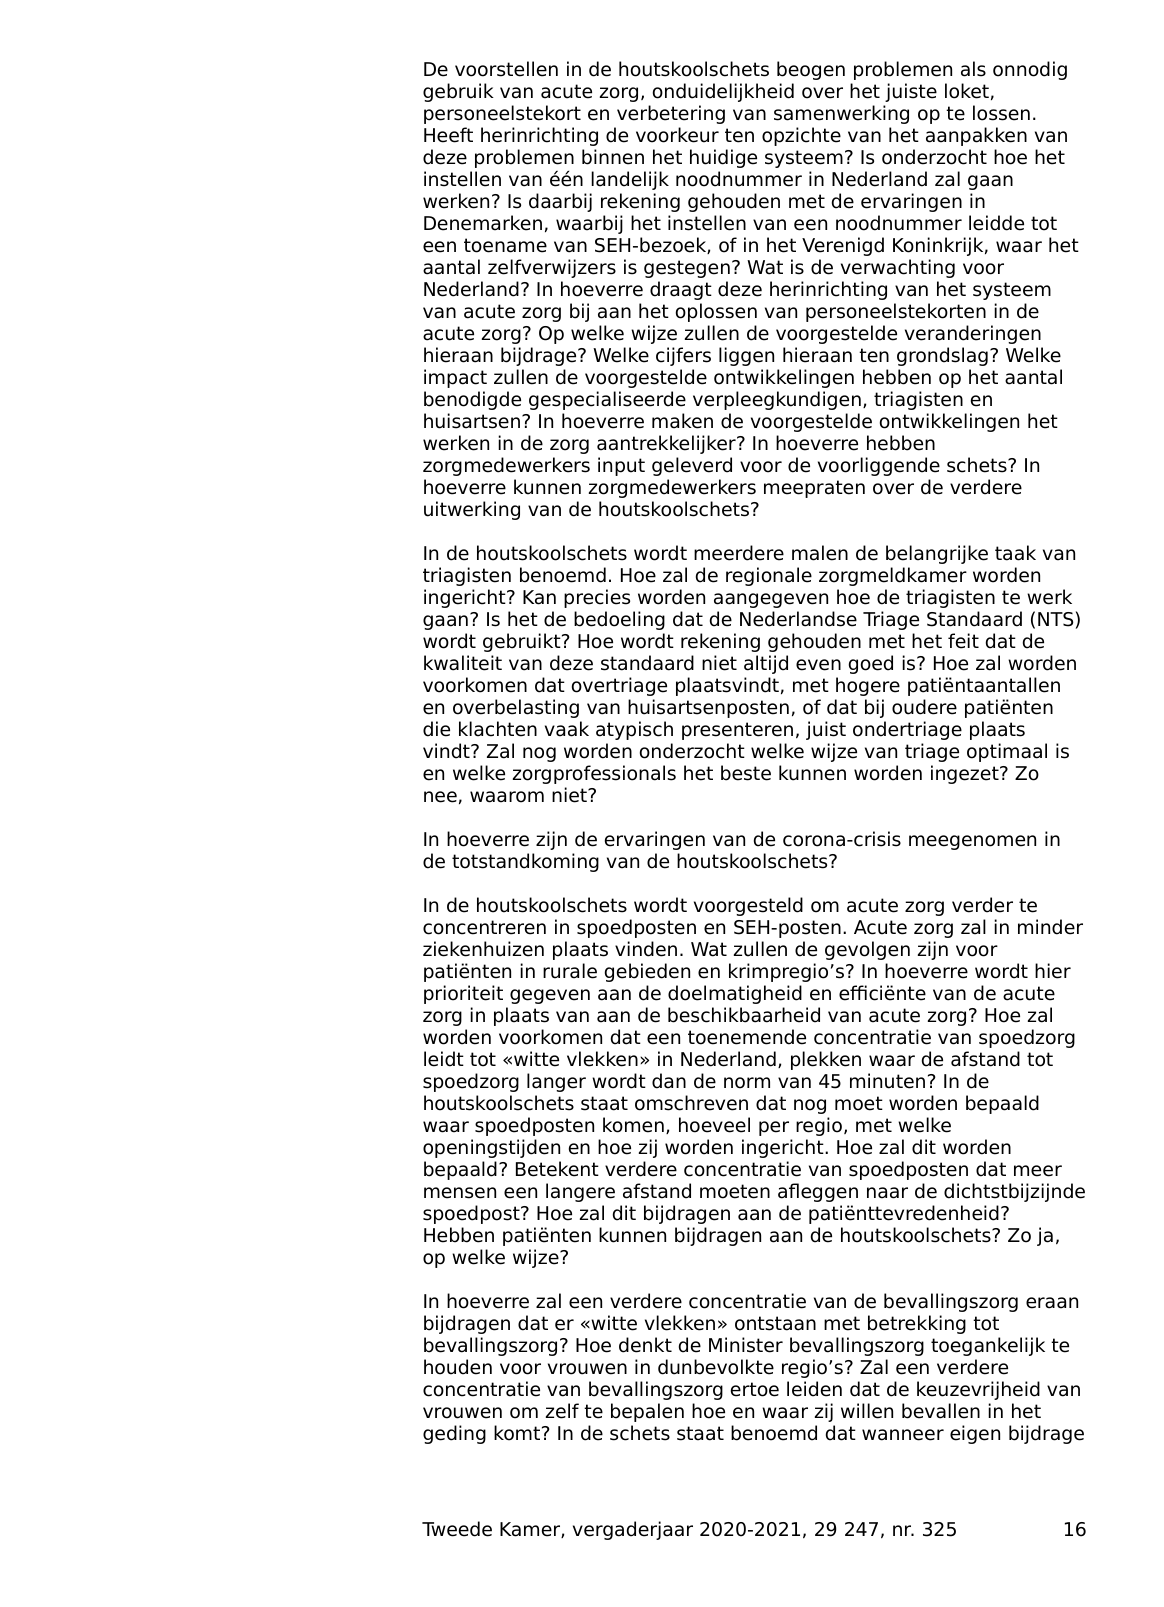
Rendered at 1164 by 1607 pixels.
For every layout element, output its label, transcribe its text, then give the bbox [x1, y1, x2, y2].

text In hoeverre zal een verdere concentratie van de bevallingszorg eraan bijdragen dat er «witte vlekken» ontstaan met betrekking tot bevallingszorg? Hoe denkt de Minister bevallingszorg toegankelijk te houden voor vrouwen in dunbevolkte regio’s? Zal een verdere concentratie van bevallingszorg ertoe leiden dat de keuzevrijheid van vrouwen om zelf te bepalen hoe en waar zij willen bevallen in het geding komt? In de schets staat benoemd dat wanneer eigen bijdrage [422, 1291, 1087, 1444]
text De voorstellen in de houtskoolschets beogen problemen als onnodig gebruik van acute zorg, onduidelijkheid over het juiste loket, personeelstekort en verbetering van samenwerking op te lossen. Heeft herinrichting de voorkeur ten opzichte van het aanpakken van deze problemen binnen het huidige systeem? Is onderzocht hoe het instellen van één landelijk noodnummer in Nederland zal gaan werken? Is daarbij rekening gehouden met de ervaringen in Denemarken, waarbij het instellen van een noodnummer leidde tot een toename van SEH-bezoek, of in het Verenigd Koninkrijk, waar het aantal zelfverwijzers is gestegen? Wat is de verwachting voor Nederland? In hoeverre draagt deze herinrichting van het systeem van acute zorg bij aan het oplossen van personeelstekorten in de acute zorg? Op welke wijze zullen de voorgestelde veranderingen hieraan bijdrage? Welke cijfers liggen hieraan ten grondslag? Welke impact zullen de voorgestelde ontwikkelingen hebben op het aantal benodigde gespecialiseerde verpleegkundigen, triagisten en huisartsen? In hoeverre maken de voorgestelde ontwikkelingen het werken in de zorg aantrekkelijker? In hoeverre hebben zorgmedewerkers input geleverd voor de voorliggende schets? In hoeverre kunnen zorgmedewerkers meepraten over de verdere uitwerking van de houtskoolschets? [422, 59, 1087, 521]
text In hoeverre zijn de ervaringen van de corona-crisis meegenomen in de totstandkoming van de houtskoolschets? [422, 829, 1087, 873]
text In de houtskoolschets wordt voorgesteld om acute zorg verder te concentreren in spoedposten en SEH-posten. Acute zorg zal in minder ziekenhuizen plaats vinden. Wat zullen de gevolgen zijn voor patiënten in rurale gebieden en krimpregio’s? In hoeverre wordt hier prioriteit gegeven aan de doelmatigheid en efficiënte van de acute zorg in plaats van aan de beschikbaarheid van acute zorg? Hoe zal worden voorkomen dat een toenemende concentratie van spoedzorg leidt tot «witte vlekken» in Nederland, plekken waar de afstand tot spoedzorg langer wordt dan de norm van 45 minuten? In de houtskoolschets staat omschreven dat nog moet worden bepaald waar spoedposten komen, hoeveel per regio, met welke openingstijden en hoe zij worden ingericht. Hoe zal dit worden bepaald? Betekent verdere concentratie van spoedposten dat meer mensen een langere afstand moeten afleggen naar de dichtstbijzijnde spoedpost? Hoe zal dit bijdragen aan de patiënttevredenheid? Hebben patiënten kunnen bijdragen aan de houtskoolschets? Zo ja, op welke wijze? [422, 895, 1087, 1268]
text In de houtskoolschets wordt meerdere malen de belangrijke taak van triagisten benoemd. Hoe zal de regionale zorgmeldkamer worden ingericht? Kan precies worden aangegeven hoe de triagisten te werk gaan? Is het de bedoeling dat de Nederlandse Triage Standaard (NTS) wordt gebruikt? Hoe wordt rekening gehouden met het feit dat de kwaliteit van deze standaard niet altijd even goed is? Hoe zal worden voorkomen dat overtriage plaatsvindt, met hogere patiëntaantallen en overbelasting van huisartsenposten, of dat bij oudere patiënten die klachten vaak atypisch presenteren, juist ondertriage plaats vindt? Zal nog worden onderzocht welke wijze van triage optimaal is en welke zorgprofessionals het beste kunnen worden ingezet? Zo nee, waarom niet? [422, 543, 1087, 807]
